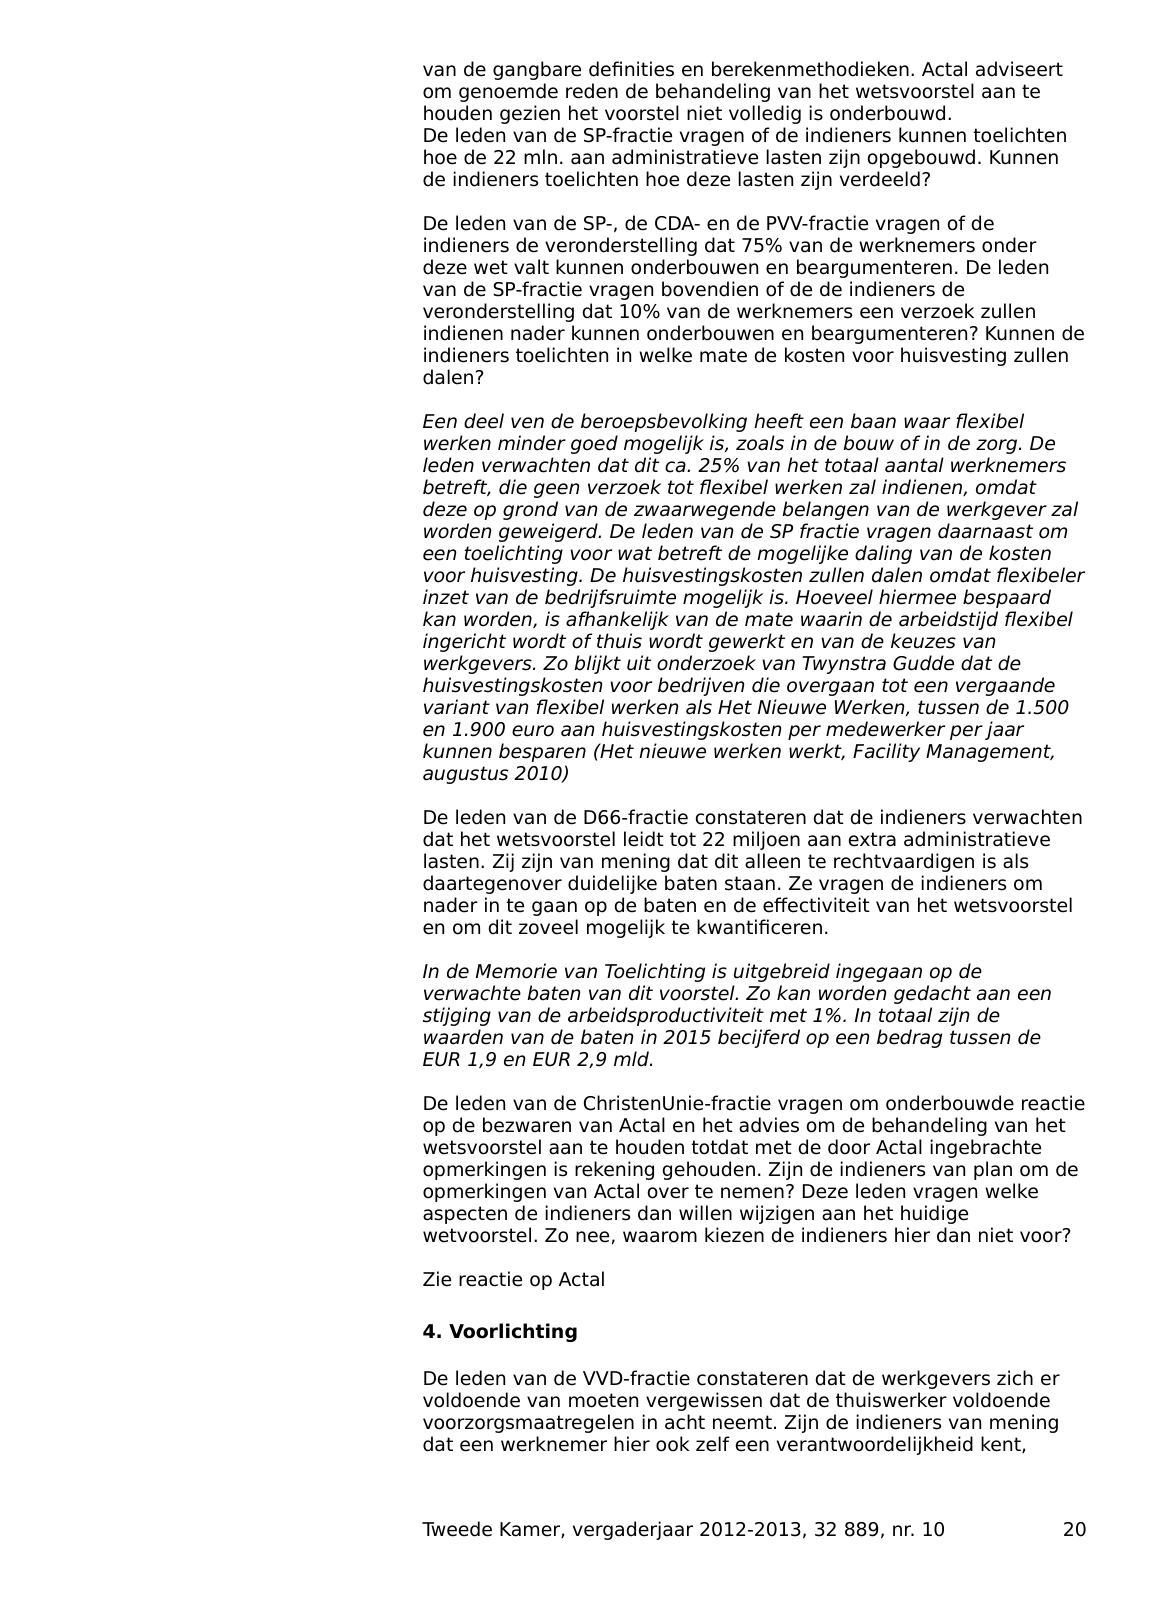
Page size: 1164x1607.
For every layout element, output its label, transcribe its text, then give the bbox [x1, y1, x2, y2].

text De leden van de VVD-fractie constateren dat de werkgevers zich er voldoende van moeten vergewissen dat de thuiswerker voldoende voorzorgsmaatregelen in acht neemt. Zijn de indieners van mening dat een werknemer hier ook zelf een verantwoordelijkheid kent, [422, 1368, 1087, 1456]
text Een deel ven de beroepsbevolking heeft een baan waar flexibel werken minder goed mogelijk is, zoals in de bouw of in de zorg. De leden verwachten dat dit ca. 25% van het totaal aantal werknemers betreft, die geen verzoek tot flexibel werken zal indienen, omdat deze op grond van de zwaarwegende belangen van de werkgever zal worden geweigerd. De leden van de SP fractie vragen daarnaast om een toelichting voor wat betreft de mogelijke daling van de kosten voor huisvesting. De huisvestingskosten zullen dalen omdat flexibeler inzet van de bedrijfsruimte mogelijk is. Hoeveel hiermee bespaard kan worden, is afhankelijk van de mate waarin de arbeidstijd flexibel ingericht wordt of thuis wordt gewerkt en van de keuzes van werkgevers. Zo blijkt uit onderzoek van Twynstra Gudde dat de huisvestingskosten voor bedrijven die overgaan tot een vergaande variant van flexibel werken als Het Nieuwe Werken, tussen de 1.500 en 1.900 euro aan huisvestingskosten per medewerker per jaar kunnen besparen (Het nieuwe werken werkt, Facility Management, augustus 2010) [422, 411, 1087, 785]
text De leden van de ChristenUnie-fractie vragen om onderbouwde reactie op de bezwaren van Actal en het advies om de behandeling van het wetsvoorstel aan te houden totdat met de door Actal ingebrachte opmerkingen is rekening gehouden. Zijn de indieners van plan om de opmerkingen van Actal over te nemen? Deze leden vragen welke aspecten de indieners dan willen wijzigen aan het huidige wetvoorstel. Zo nee, waarom kiezen de indieners hier dan niet voor? [422, 1093, 1087, 1247]
text Zie reactie op Actal [422, 1269, 1087, 1291]
text De leden van de D66-fractie constateren dat de indieners verwachten dat het wetsvoorstel leidt tot 22 miljoen aan extra administratieve lasten. Zij zijn van mening dat dit alleen te rechtvaardigen is als daartegenover duidelijke baten staan. Ze vragen de indieners om nader in te gaan op de baten en de effectiviteit van het wetsvoorstel en om dit zoveel mogelijk te kwantificeren. [422, 807, 1087, 939]
text De leden van de SP-fractie vragen of de indieners kunnen toelichten hoe de 22 mln. aan administratieve lasten zijn opgebouwd. Kunnen de indieners toelichten hoe deze lasten zijn verdeeld? [422, 125, 1087, 191]
subtitle 4. Voorlichting [422, 1321, 1087, 1343]
text In de Memorie van Toelichting is uitgebreid ingegaan op de verwachte baten van dit voorstel. Zo kan worden gedacht aan een stijging van de arbeidsproductiviteit met 1%. In totaal zijn de waarden van de baten in 2015 becijferd op een bedrag tussen de EUR 1,9 en EUR 2,9 mld. [422, 961, 1087, 1071]
text De leden van de SP-, de CDA- en de PVV-fractie vragen of de indieners de veronderstelling dat 75% van de werknemers onder deze wet valt kunnen onderbouwen en beargumenteren. De leden van de SP-fractie vragen bovendien of de de indieners de veronderstelling dat 10% van de werknemers een verzoek zullen indienen nader kunnen onderbouwen en beargumenteren? Kunnen de indieners toelichten in welke mate de kosten voor huisvesting zullen dalen? [422, 213, 1087, 389]
text van de gangbare definities en berekenmethodieken. Actal adviseert om genoemde reden de behandeling van het wetsvoorstel aan te houden gezien het voorstel niet volledig is onderbouwd. [422, 59, 1087, 125]
